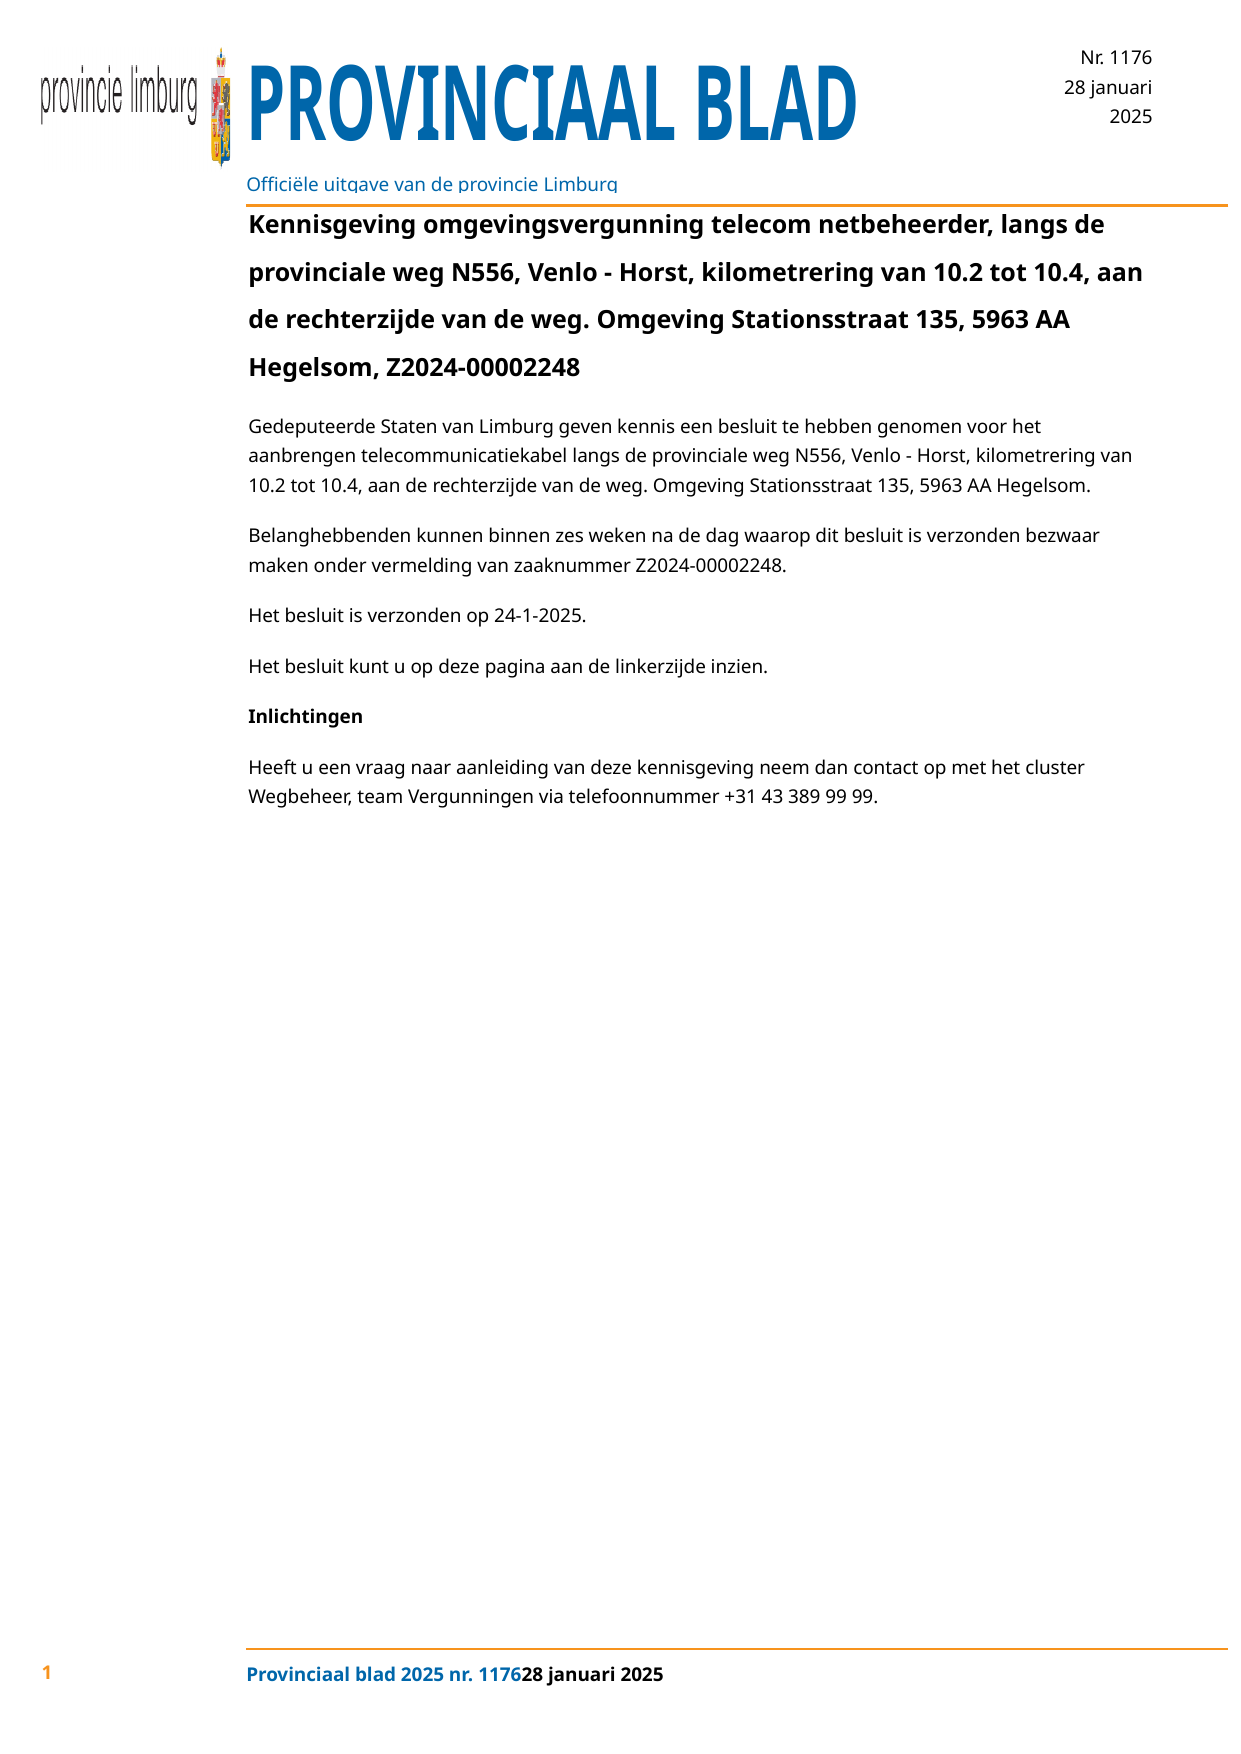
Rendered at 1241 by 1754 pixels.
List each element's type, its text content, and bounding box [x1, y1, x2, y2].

text Het besluit kunt u op deze pagina aan de linkerzijde inzien. [248, 653, 1152, 679]
text Inlichtingen [248, 703, 1152, 729]
picture [41, 47, 231, 172]
text Kennisgeving omgevingsvergunning telecom netbeheerder, langs de provinciale weg N556, Venlo - Horst, kilometrering van 10.2 tot 10.4, aan de rechterzijde van de weg. Omgeving Stationsstraat 135, 5963 AA Hegelsom, Z2024-00002248 [248, 207, 1152, 384]
text Belanghebbenden kunnen binnen zes weken na de dag waarop dit besluit is verzonden bezwaar maken onder vermelding van zaaknummer Z2024-00002248. [248, 523, 1152, 578]
text Het besluit is verzonden op 24-1-2025. [248, 603, 1152, 628]
text Gedeputeerde Staten van Limburg geven kennis een besluit te hebben genomen voor het aanbrengen telecommunicatiekabel langs de provinciale weg N556, Venlo - Horst, kilometrering van 10.2 tot 10.4, aan de rechterzijde van de weg. Omgeving Stationsstraat 135, 5963 AA Hegelsom. [248, 413, 1152, 498]
text Heeft u een vraag naar aanleiding van deze kennisgeving neem dan contact op met het cluster Wegbeheer, team Vergunningen via telefoonnummer +31 43 389 99 99. [248, 754, 1152, 809]
